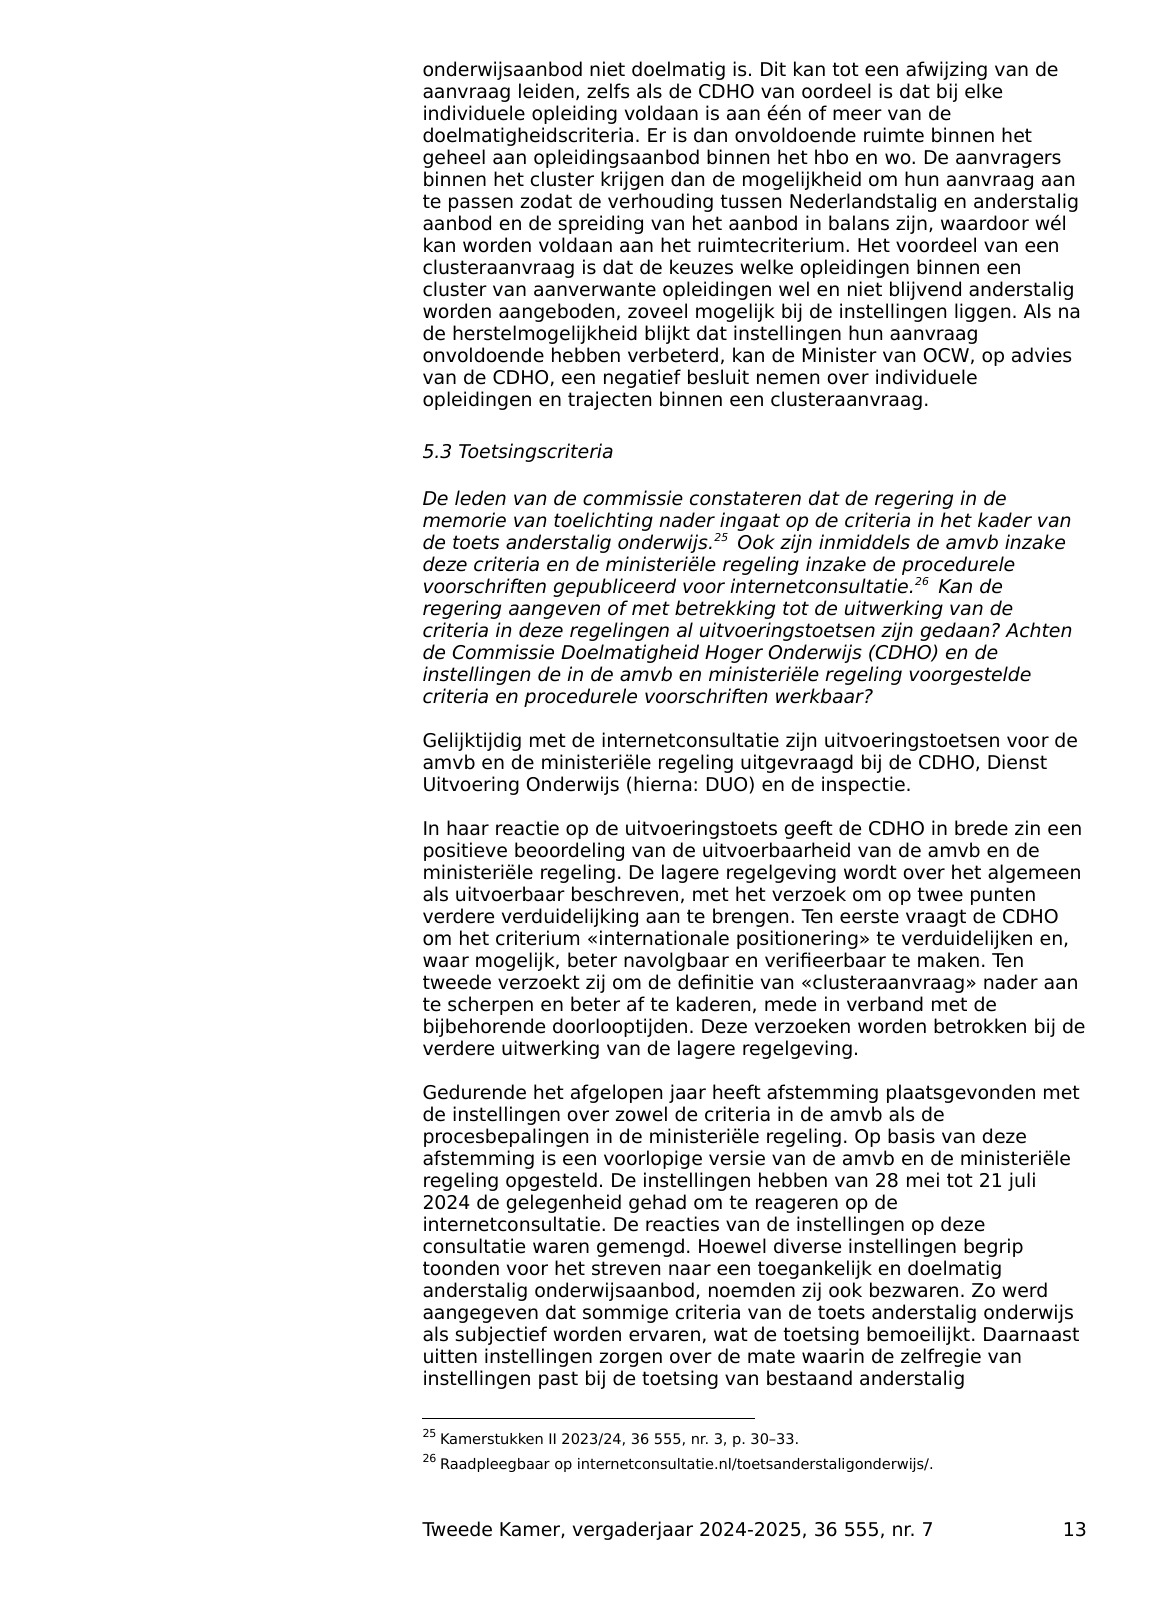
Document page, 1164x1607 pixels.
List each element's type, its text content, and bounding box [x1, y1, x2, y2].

text De leden van de commissie constateren dat de regering in de memorie van toelichting nader ingaat op de criteria in het kader van de toets anderstalig onderwijs. Ook zijn inmiddels de amvb inzake deze criteria en de ministeriële regeling inzake de procedurele voorschriften gepubliceerd voor internetconsultatie. Kan de regering aangeven of met betrekking tot de uitwerking van de criteria in deze regelingen al uitvoeringstoetsen zijn gedaan? Achten de Commissie Doelmatigheid Hoger Onderwijs (CDHO) en de instellingen de in de amvb en ministeriële regeling voorgestelde criteria en procedurele voorschriften werkbaar? [422, 488, 1087, 707]
text In haar reactie op de uitvoeringstoets geeft de CDHO in brede zin een positieve beoordeling van de uitvoerbaarheid van de amvb en de ministeriële regeling. De lagere regelgeving wordt over het algemeen als uitvoerbaar beschreven, met het verzoek om op twee punten verdere verduidelijking aan te brengen. Ten eerste vraagt de CDHO om het criterium «internationale positionering» te verduidelijken en, waar mogelijk, beter navolgbaar en verifieerbaar te maken. Ten tweede verzoekt zij om de definitie van «clusteraanvraag» nader aan te scherpen en beter af te kaderen, mede in verband met de bijbehorende doorlooptijden. Deze verzoeken worden betrokken bij de verdere uitwerking van de lagere regelgeving. [422, 818, 1087, 1059]
text Kamerstukken II 2023/24, 36 555, nr. 3, p. 30–33. [422, 1427, 1087, 1449]
text onderwijsaanbod niet doelmatig is. Dit kan tot een afwijzing van de aanvraag leiden, zelfs als de CDHO van oordeel is dat bij elke individuele opleiding voldaan is aan één of meer van de doelmatigheidscriteria. Er is dan onvoldoende ruimte binnen het geheel aan opleidingsaanbod binnen het hbo en wo. De aanvragers binnen het cluster krijgen dan de mogelijkheid om hun aanvraag aan te passen zodat de verhouding tussen Nederlandstalig en anderstalig aanbod en de spreiding van het aanbod in balans zijn, waardoor wél kan worden voldaan aan het ruimtecriterium. Het voordeel van een clusteraanvraag is dat de keuzes welke opleidingen binnen een cluster van aanverwante opleidingen wel en niet blijvend anderstalig worden aangeboden, zoveel mogelijk bij de instellingen liggen. Als na de herstelmogelijkheid blijkt dat instellingen hun aanvraag onvoldoende hebben verbeterd, kan de Minister van OCW, op advies van de CDHO, een negatief besluit nemen over individuele opleidingen en trajecten binnen een clusteraanvraag. [422, 59, 1087, 411]
subtitle 5.3 Toetsingscriteria [422, 441, 1087, 463]
text Gelijktijdig met de internetconsultatie zijn uitvoeringstoetsen voor de amvb en de ministeriële regeling uitgevraagd bij de CDHO, Dienst Uitvoering Onderwijs (hierna: DUO) en de inspectie. [422, 730, 1087, 796]
text Gedurende het afgelopen jaar heeft afstemming plaatsgevonden met de instellingen over zowel de criteria in de amvb als de procesbepalingen in de ministeriële regeling. Op basis van deze afstemming is een voorlopige versie van de amvb en de ministeriële regeling opgesteld. De instellingen hebben van 28 mei tot 21 juli 2024 de gelegenheid gehad om te reageren op de internetconsultatie. De reacties van de instellingen op deze consultatie waren gemengd. Hoewel diverse instellingen begrip toonden voor het streven naar een toegankelijk en doelmatig anderstalig onderwijsaanbod, noemden zij ook bezwaren. Zo werd aangegeven dat sommige criteria van de toets anderstalig onderwijs als subjectief worden ervaren, wat de toetsing bemoeilijkt. Daarnaast uitten instellingen zorgen over de mate waarin de zelfregie van instellingen past bij de toetsing van bestaand anderstalig [422, 1082, 1087, 1389]
text Raadpleegbaar op internetconsultatie.nl/toetsanderstaligonderwijs/. [422, 1452, 1087, 1474]
